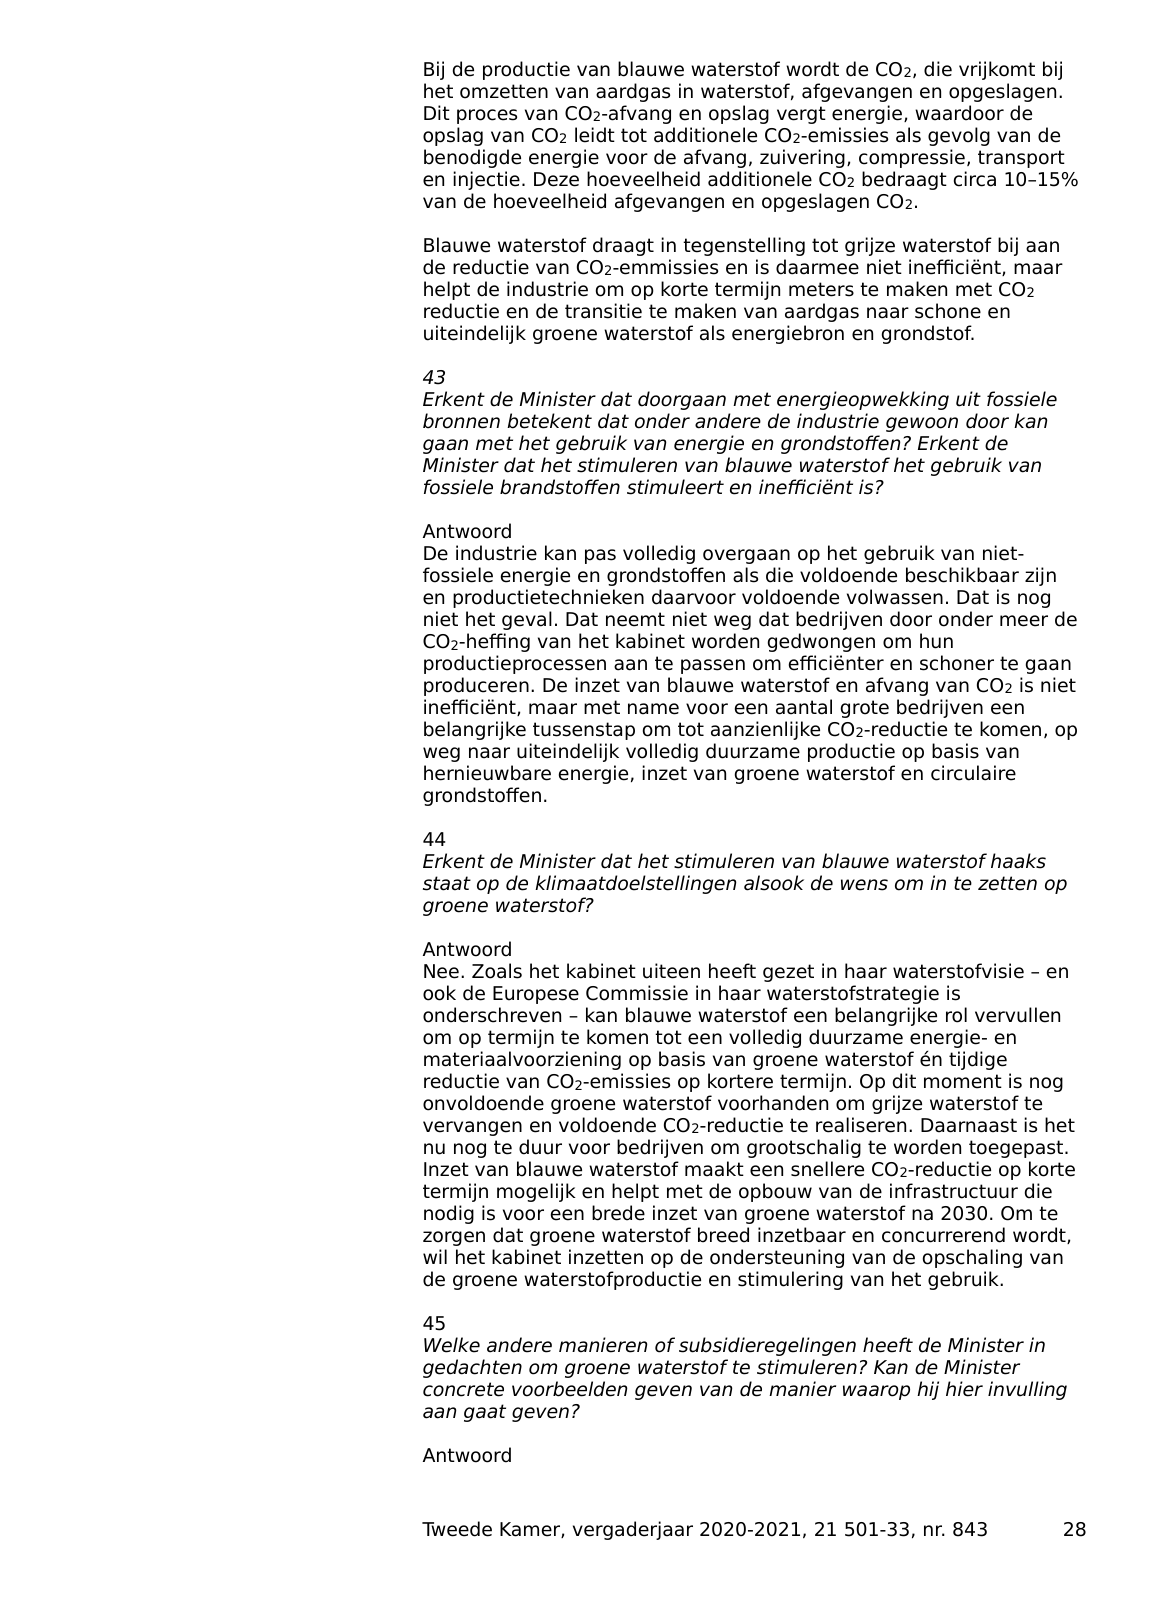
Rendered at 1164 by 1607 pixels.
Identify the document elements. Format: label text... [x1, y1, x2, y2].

text Nee. Zoals het kabinet uiteen heeft gezet in haar waterstofvisie – en ook de Europese Commissie in haar waterstofstrategie is onderschreven – kan blauwe waterstof een belangrijke rol vervullen om op termijn te komen tot een volledig duurzame energie- en materiaalvoorziening op basis van groene waterstof én tijdige reductie van CO2-emissies op kortere termijn. Op dit moment is nog onvoldoende groene waterstof voorhanden om grijze waterstof te vervangen en voldoende CO2-reductie te realiseren. Daarnaast is het nu nog te duur voor bedrijven om grootschalig te worden toegepast. Inzet van blauwe waterstof maakt een snellere CO2-reductie op korte termijn mogelijk en helpt met de opbouw van de infrastructuur die nodig is voor een brede inzet van groene waterstof na 2030. Om te zorgen dat groene waterstof breed inzetbaar en concurrerend wordt, wil het kabinet inzetten op de ondersteuning van de opschaling van de groene waterstofproductie en stimulering van het gebruik. [422, 961, 1087, 1291]
text De industrie kan pas volledig overgaan op het gebruik van niet-fossiele energie en grondstoffen als die voldoende beschikbaar zijn en productietechnieken daarvoor voldoende volwassen. Dat is nog niet het geval. Dat neemt niet weg dat bedrijven door onder meer de CO2-heffing van het kabinet worden gedwongen om hun productieprocessen aan te passen om efficiënter en schoner te gaan produceren. De inzet van blauwe waterstof en afvang van CO2 is niet inefficiënt, maar met name voor een aantal grote bedrijven een belangrijke tussenstap om tot aanzienlijke CO2-reductie te komen, op weg naar uiteindelijk volledig duurzame productie op basis van hernieuwbare energie, inzet van groene waterstof en circulaire grondstoffen. [422, 543, 1087, 807]
text 43 [422, 367, 1087, 389]
text Erkent de Minister dat doorgaan met energieopwekking uit fossiele bronnen betekent dat onder andere de industrie gewoon door kan gaan met het gebruik van energie en grondstoffen? Erkent de Minister dat het stimuleren van blauwe waterstof het gebruik van fossiele brandstoffen stimuleert en inefficiënt is? [422, 389, 1087, 499]
text Welke andere manieren of subsidieregelingen heeft de Minister in gedachten om groene waterstof te stimuleren? Kan de Minister concrete voorbeelden geven van de manier waarop hij hier invulling aan gaat geven? [422, 1335, 1087, 1423]
text Antwoord [422, 1445, 1087, 1467]
text Blauwe waterstof draagt in tegenstelling tot grijze waterstof bij aan de reductie van CO2-emmissies en is daarmee niet inefficiënt, maar helpt de industrie om op korte termijn meters te maken met CO2 reductie en de transitie te maken van aardgas naar schone en uiteindelijk groene waterstof als energiebron en grondstof. [422, 235, 1087, 345]
text Antwoord [422, 521, 1087, 543]
text 45 [422, 1313, 1087, 1335]
text Erkent de Minister dat het stimuleren van blauwe waterstof haaks staat op de klimaatdoelstellingen alsook de wens om in te zetten op groene waterstof? [422, 851, 1087, 917]
text Bij de productie van blauwe waterstof wordt de CO2, die vrijkomt bij het omzetten van aardgas in waterstof, afgevangen en opgeslagen. Dit proces van CO2-afvang en opslag vergt energie, waardoor de opslag van CO2 leidt tot additionele CO2-emissies als gevolg van de benodigde energie voor de afvang, zuivering, compressie, transport en injectie. Deze hoeveelheid additionele CO2 bedraagt circa 10–15% van de hoeveelheid afgevangen en opgeslagen CO2. [422, 59, 1087, 213]
text 44 [422, 829, 1087, 851]
text Antwoord [422, 939, 1087, 961]
